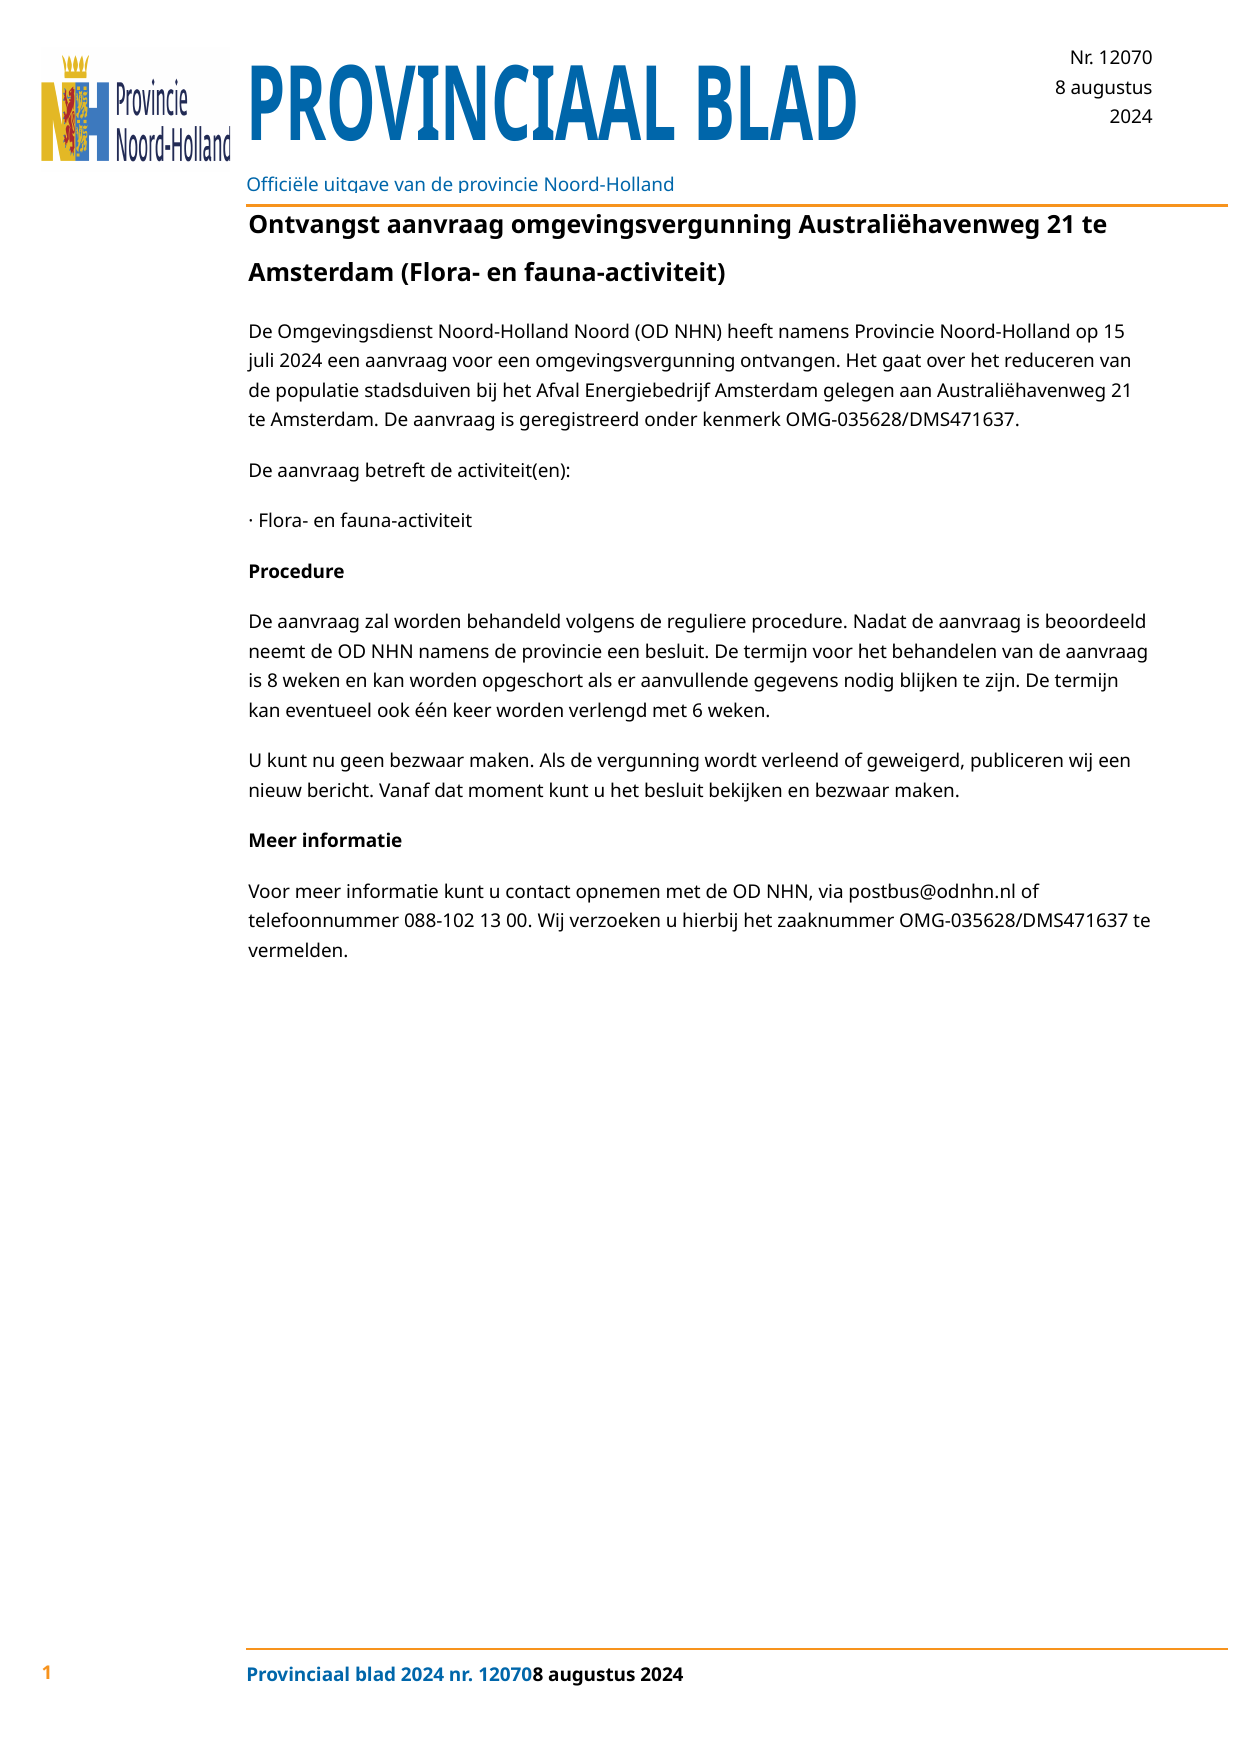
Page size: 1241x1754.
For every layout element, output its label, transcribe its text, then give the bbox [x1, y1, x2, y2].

text Procedure [248, 558, 1152, 584]
text Meer informatie [248, 827, 1152, 853]
text De Omgevingsdienst Noord-Holland Noord (OD NHN) heeft namens Provincie Noord-Holland op 15 juli 2024 een aanvraag voor een omgevingsvergunning ontvangen. Het gaat over het reduceren van de populatie stadsduiven bij het Afval Energiebedrijf Amsterdam gelegen aan Australiëhavenweg 21 te Amsterdam. De aanvraag is geregistreerd onder kenmerk OMG-035628/DMS471637. [248, 318, 1152, 432]
text De aanvraag betreft de activiteit(en): [248, 457, 1152, 483]
text · Flora- en fauna-activiteit [248, 507, 1152, 533]
picture [41, 47, 231, 172]
text De aanvraag zal worden behandeld volgens de reguliere procedure. Nadat de aanvraag is beoordeeld neemt de OD NHN namens de provincie een besluit. De termijn voor het behandelen van de aanvraag is 8 weken en kan worden opgeschort als er aanvullende gegevens nodig blijken te zijn. De termijn kan eventueel ook één keer worden verlengd met 6 weken. [248, 608, 1152, 723]
text U kunt nu geen bezwaar maken. Als de vergunning wordt verleend of geweigerd, publiceren wij een nieuw bericht. Vanaf dat moment kunt u het besluit bekijken en bezwaar maken. [248, 747, 1152, 803]
text Ontvangst aanvraag omgevingsvergunning Australiëhavenweg 21 te Amsterdam (Flora- en fauna-activiteit) [248, 207, 1152, 288]
text Voor meer informatie kunt u contact opnemen met de OD NHN, via postbus@odnhn.nl of telefoonnummer 088-102 13 00. Wij verzoeken u hierbij het zaaknummer OMG-035628/DMS471637 te vermelden. [248, 878, 1152, 963]
